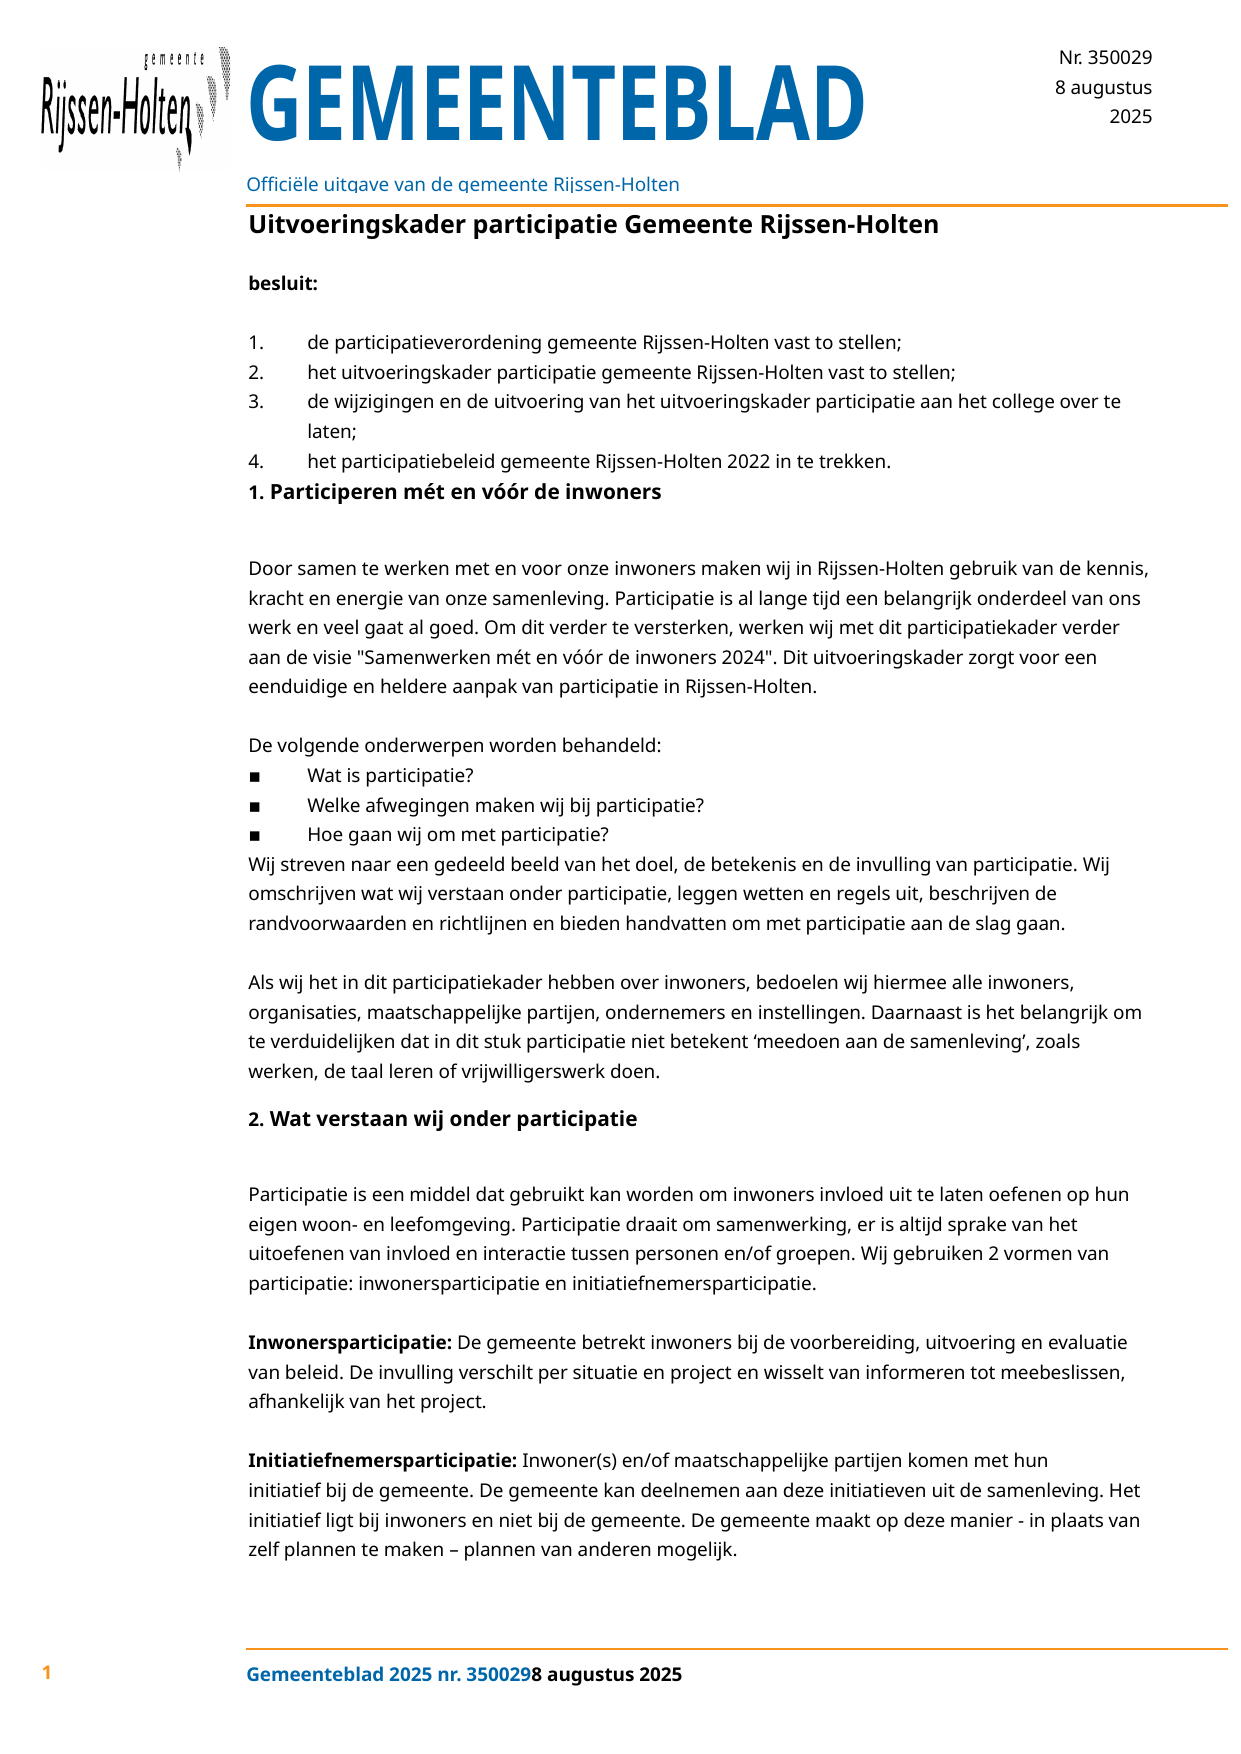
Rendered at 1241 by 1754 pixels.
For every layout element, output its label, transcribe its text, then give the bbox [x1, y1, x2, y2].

text 2. Wat verstaan wij onder participatie [248, 1104, 1152, 1132]
text Als wij het in dit participatiekader hebben over inwoners, bedoelen wij hiermee alle inwoners, organisaties, maatschappelijke partijen, ondernemers en instellingen. Daarnaast is het belangrijk om te verduidelijken dat in dit stuk participatie niet betekent ‘meedoen aan de samenleving’, zoals werken, de taal leren of vrijwilligerswerk doen. [248, 969, 1152, 1084]
picture [41, 47, 231, 172]
text initiatief bij de gemeente. De gemeente kan deelnemen aan deze initiatieven uit de samenleving. Het initiatief ligt bij inwoners en niet bij de gemeente. De gemeente maakt op deze manier - in plaats van zelf plannen te maken – plannen van anderen mogelijk. [248, 1477, 1152, 1562]
list de participatieverordening gemeente Rijssen-Holten vast to stellen; [248, 329, 1152, 355]
list Hoe gaan wij om met participatie? [248, 821, 1152, 847]
text besluit: [248, 270, 1152, 296]
text Participatie is een middel dat gebruikt kan worden om inwoners invloed uit te laten oefenen op hun eigen woon- en leefomgeving. Participatie draait om samenwerking, er is altijd sprake van het uitoefenen van invloed en interactie tussen personen en/of groepen. Wij gebruiken 2 vormen van participatie: inwonersparticipatie en initiatiefnemersparticipatie. [248, 1181, 1152, 1296]
text Door samen te werken met en voor onze inwoners maken wij in Rijssen-Holten gebruik van de kennis, kracht en energie van onze samenleving. Participatie is al lange tijd een belangrijk onderdeel van ons werk en veel gaat al goed. Om dit verder te versterken, werken wij met dit participatiekader verder aan de visie "Samenwerken mét en vóór de inwoners 2024". Dit uitvoeringskader zorgt voor een eenduidige en heldere aanpak van participatie in Rijssen-Holten. [248, 555, 1152, 699]
text Inwonersparticipatie: De gemeente betrekt inwoners bij de voorbereiding, uitvoering en evaluatie van beleid. De invulling verschilt per situatie en project en wisselt van informeren tot meebeslissen, afhankelijk van het project. [248, 1329, 1152, 1414]
list Wat is participatie? [248, 762, 1152, 788]
text Initiatiefnemersparticipatie: Inwoner(s) en/of maatschappelijke partijen komen met hun [248, 1448, 1152, 1473]
list Welke afwegingen maken wij bij participatie? [248, 792, 1152, 817]
text Uitvoeringskader participatie Gemeente Rijssen-Holten [248, 207, 1152, 241]
list de wijzigingen en de uitvoering van het uitvoeringskader participatie aan het college over te laten; [248, 389, 1152, 444]
list het participatiebeleid gemeente Rijssen-Holten 2022 in te trekken. [248, 448, 1152, 473]
list het uitvoeringskader participatie gemeente Rijssen-Holten vast to stellen; [248, 359, 1152, 385]
text De volgende onderwerpen worden behandeld: [248, 733, 1152, 758]
text Wij streven naar een gedeeld beeld van het doel, de betekenis en de invulling van participatie. Wij omschrijven wat wij verstaan onder participatie, leggen wetten en regels uit, beschrijven de randvoorwaarden en richtlijnen en bieden handvatten om met participatie aan de slag gaan. [248, 851, 1152, 936]
text 1. Participeren mét en vóór de inwoners [248, 477, 1152, 506]
